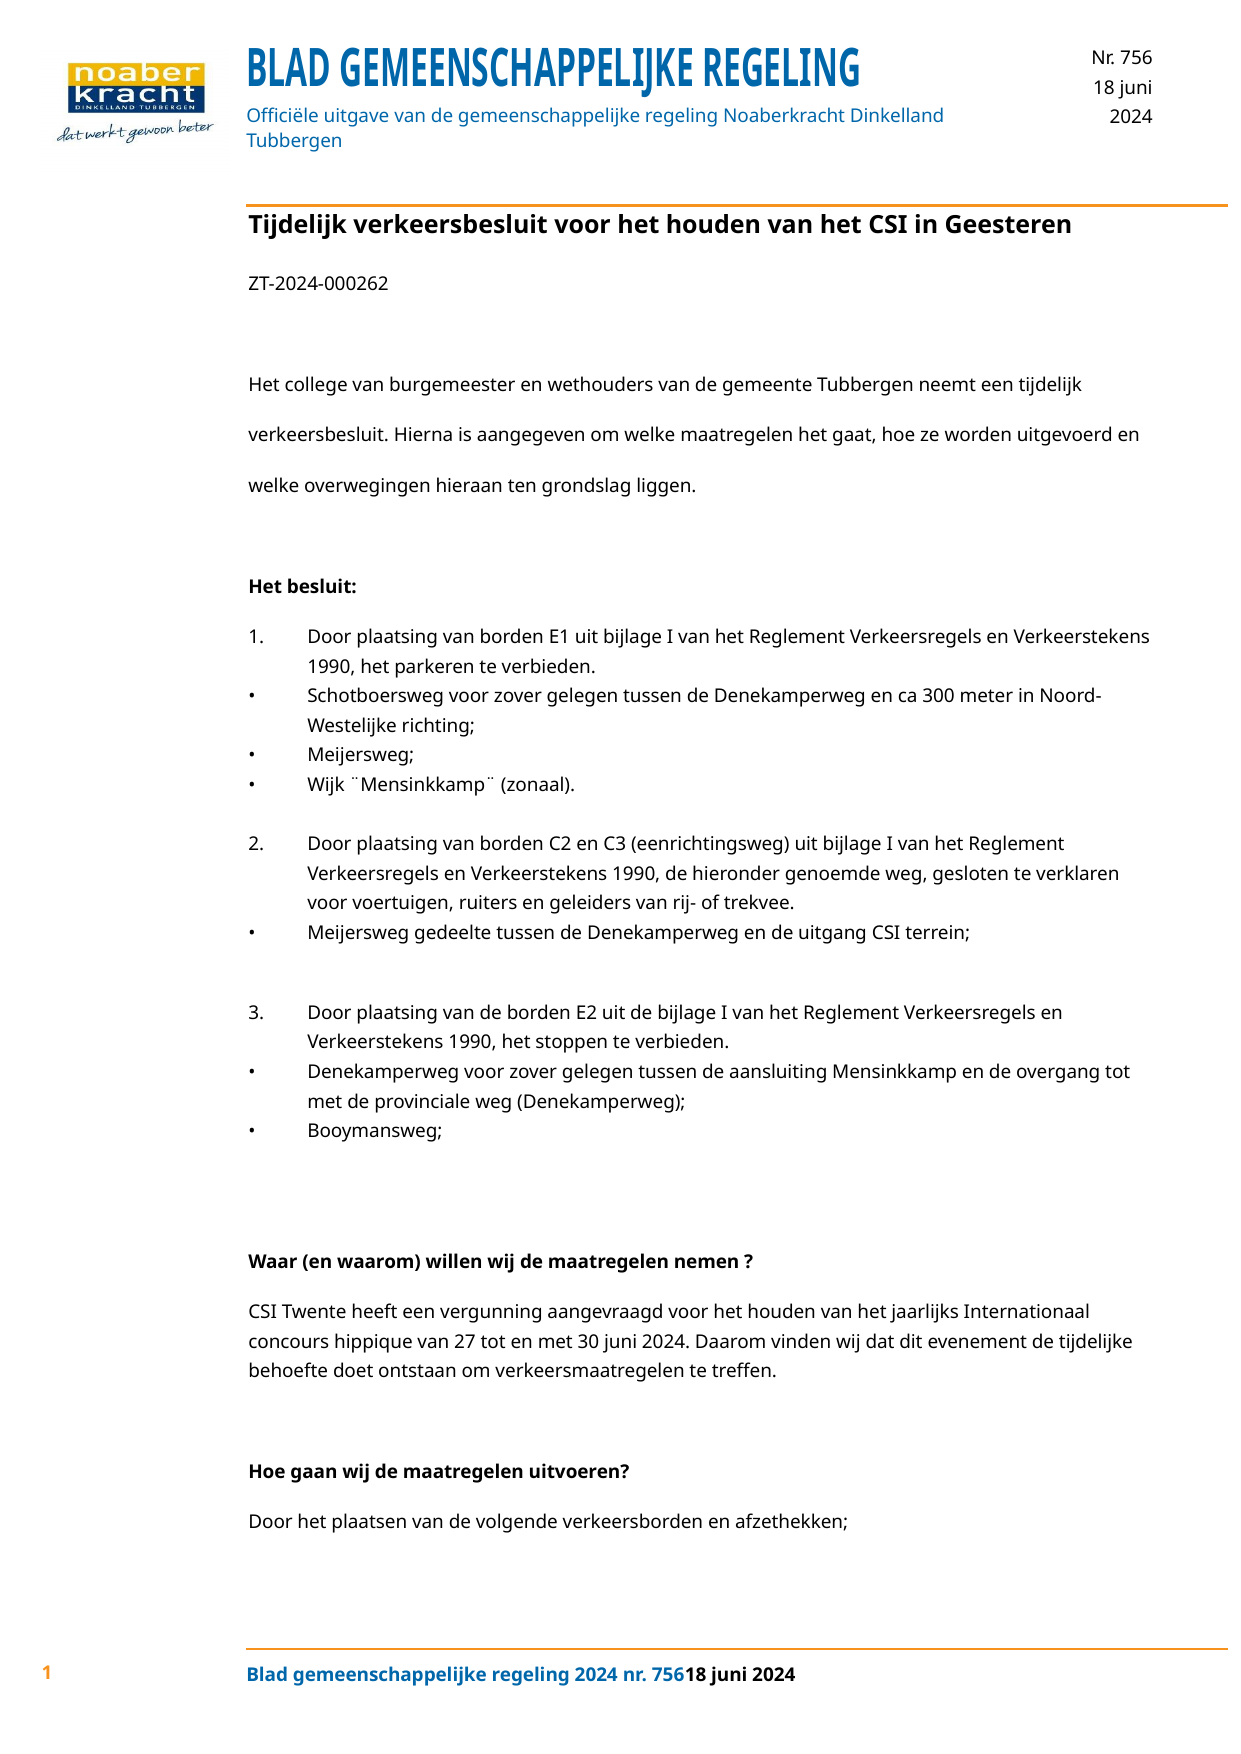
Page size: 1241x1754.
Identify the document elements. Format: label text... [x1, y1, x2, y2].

list Schotboersweg voor zover gelegen tussen de Denekamperweg en ca 300 meter in Noord-Westelijke richting; [248, 682, 1152, 738]
text verkeersbesluit. Hierna is aangegeven om welke maatregelen het gaat, hoe ze worden uitgevoerd en [248, 422, 1152, 447]
list Meijersweg; [248, 742, 1152, 767]
text Het besluit: [248, 573, 1152, 598]
list Door plaatsing van borden C2 en C3 (eenrichtingsweg) uit bijlage I van het Reglement Verkeersregels en Verkeerstekens 1990, de hieronder genoemde weg, gesloten te verklaren voor voertuigen, ruiters en geleiders van rij- of trekvee. [248, 830, 1152, 915]
text Hoe gaan wij de maatregelen uitvoeren? [248, 1458, 1152, 1484]
text CSI Twente heeft een vergunning aangevraagd voor het houden van het jaarlijks Internationaal concours hippique van 27 tot en met 30 juni 2024. Daarom vinden wij dat dit evenement de tijdelijke behoefte doet ontstaan om verkeersmaatregelen te treffen. [248, 1298, 1152, 1383]
text welke overwegingen hieraan ten grondslag liggen. [248, 472, 1152, 498]
list Meijersweg gedeelte tussen de Denekamperweg en de uitgang CSI terrein; [248, 919, 1152, 945]
list Wijk ¨Mensinkkamp¨ (zonaal). [248, 771, 1152, 797]
text ZT-2024-000262 [248, 270, 1152, 296]
list Denekamperweg voor zover gelegen tussen de aansluiting Mensinkkamp en de overgang tot met de provinciale weg (Denekamperweg); [248, 1058, 1152, 1113]
list Door plaatsing van de borden E2 uit de bijlage I van het Reglement Verkeersregels en Verkeerstekens 1990, het stoppen te verbieden. [248, 999, 1152, 1054]
list Door plaatsing van borden E1 uit bijlage I van het Reglement Verkeersregels en Verkeerstekens 1990, het parkeren te verbieden. [248, 623, 1152, 678]
list Booymansweg; [248, 1117, 1152, 1143]
text Tijdelijk verkeersbesluit voor het houden van het CSI in Geesteren [248, 207, 1152, 241]
text Door het plaatsen van de volgende verkeersborden en afzethekken; [248, 1509, 1152, 1534]
text Het college van burgemeester en wethouders van de gemeente Tubbergen neemt een tijdelijk [248, 371, 1152, 397]
text Waar (en waarom) willen wij de maatregelen nemen ? [248, 1248, 1152, 1273]
picture [41, 47, 231, 172]
